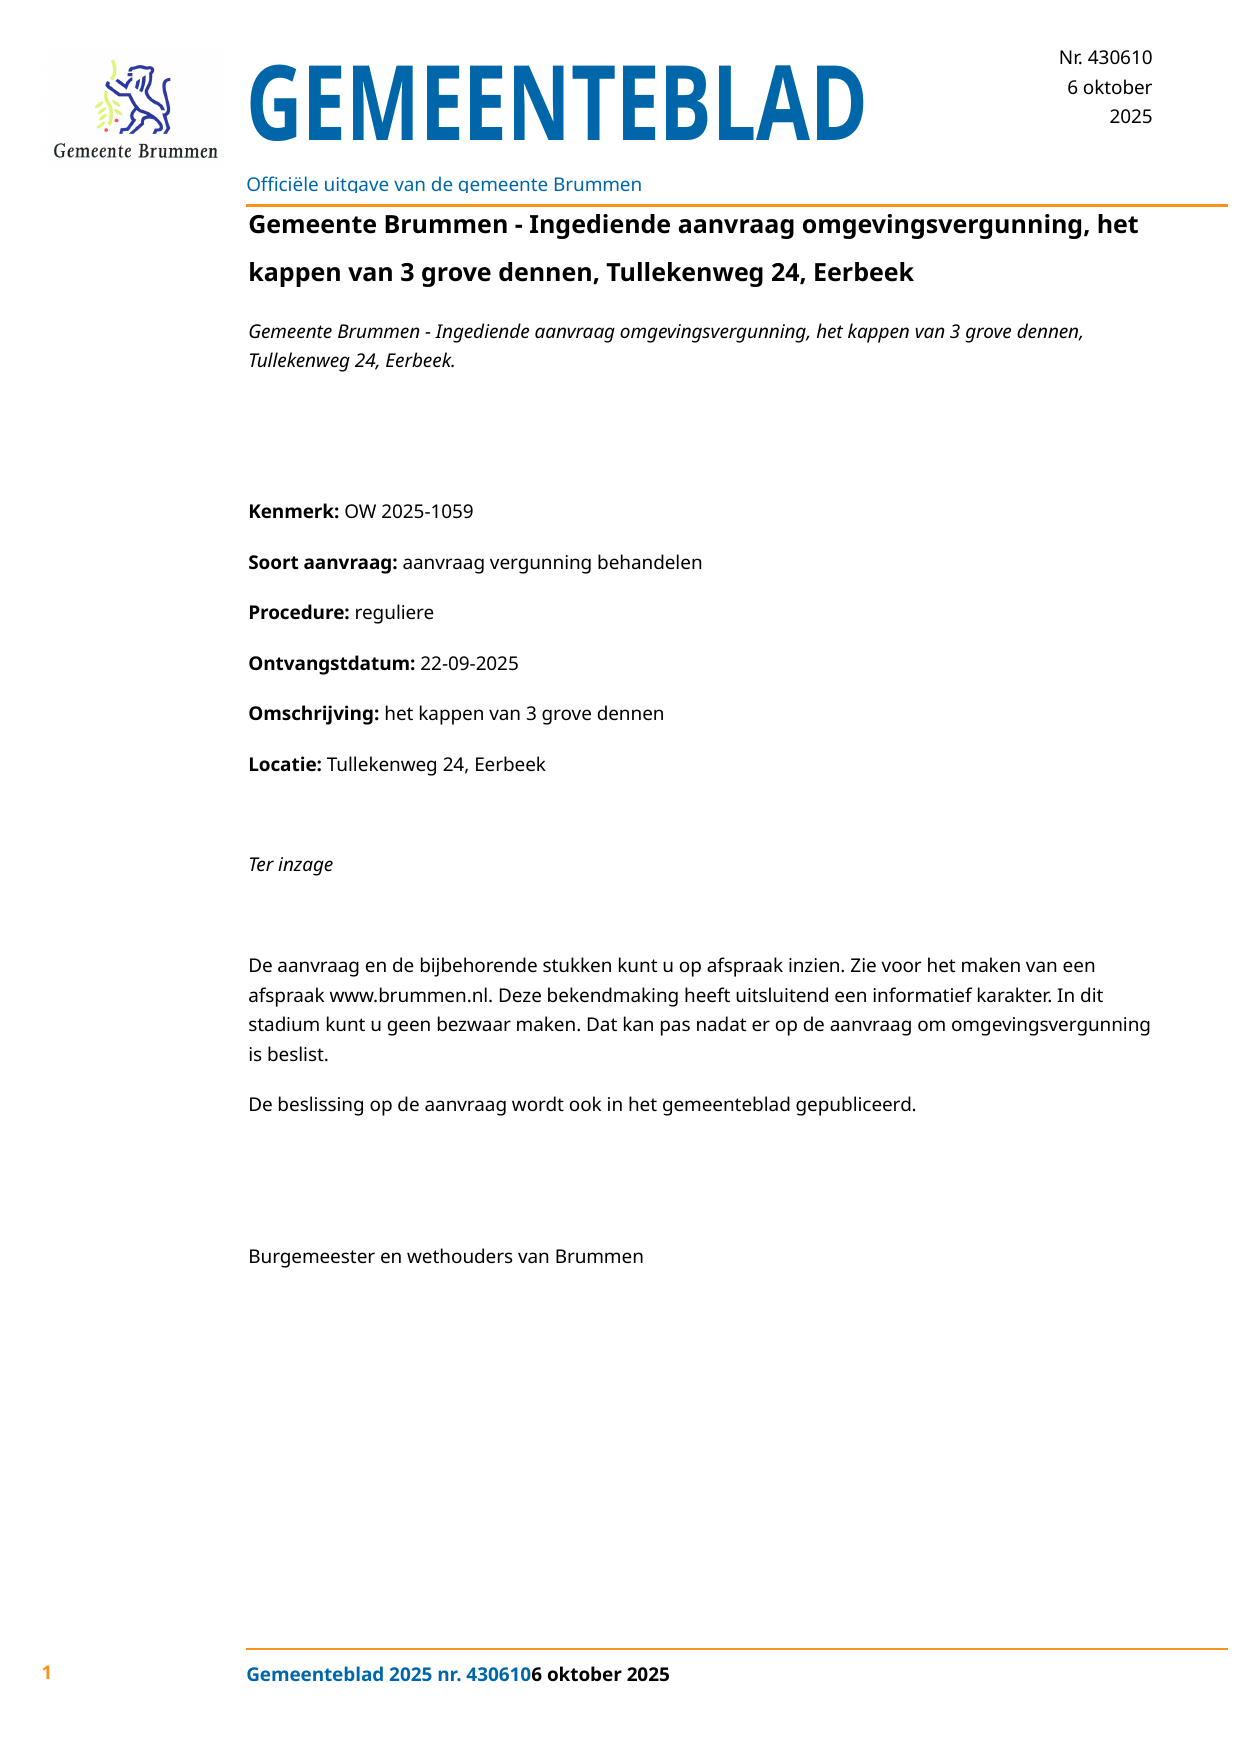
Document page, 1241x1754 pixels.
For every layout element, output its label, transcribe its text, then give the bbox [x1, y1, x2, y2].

picture [41, 47, 231, 172]
text Gemeente Brummen - Ingediende aanvraag omgevingsvergunning, het kappen van 3 grove dennen, Tullekenweg 24, Eerbeek [248, 207, 1152, 288]
text De beslissing op de aanvraag wordt ook in het gemeenteblad gepubliceerd. [248, 1092, 1152, 1117]
text Kenmerk: OW 2025-1059 [248, 499, 1152, 524]
text Burgemeester en wethouders van Brummen [248, 1243, 1152, 1269]
text Ter inzage [248, 852, 1152, 877]
text Procedure: reguliere [248, 599, 1152, 625]
text Locatie: Tullekenweg 24, Eerbeek [248, 751, 1152, 777]
text De aanvraag en de bijbehorende stukken kunt u op afspraak inzien. Zie voor het maken van een afspraak www.brummen.nl. Deze bekendmaking heeft uitsluitend een informatief karakter. In dit stadium kunt u geen bezwaar maken. Dat kan pas nadat er op de aanvraag om omgevingsvergunning is beslist. [248, 952, 1152, 1067]
text Gemeente Brummen - Ingediende aanvraag omgevingsvergunning, het kappen van 3 grove dennen, Tullekenweg 24, Eerbeek. [248, 318, 1152, 373]
text Soort aanvraag: aanvraag vergunning behandelen [248, 549, 1152, 575]
text Ontvangstdatum: 22-09-2025 [248, 650, 1152, 676]
text Omschrijving: het kappen van 3 grove dennen [248, 700, 1152, 726]
